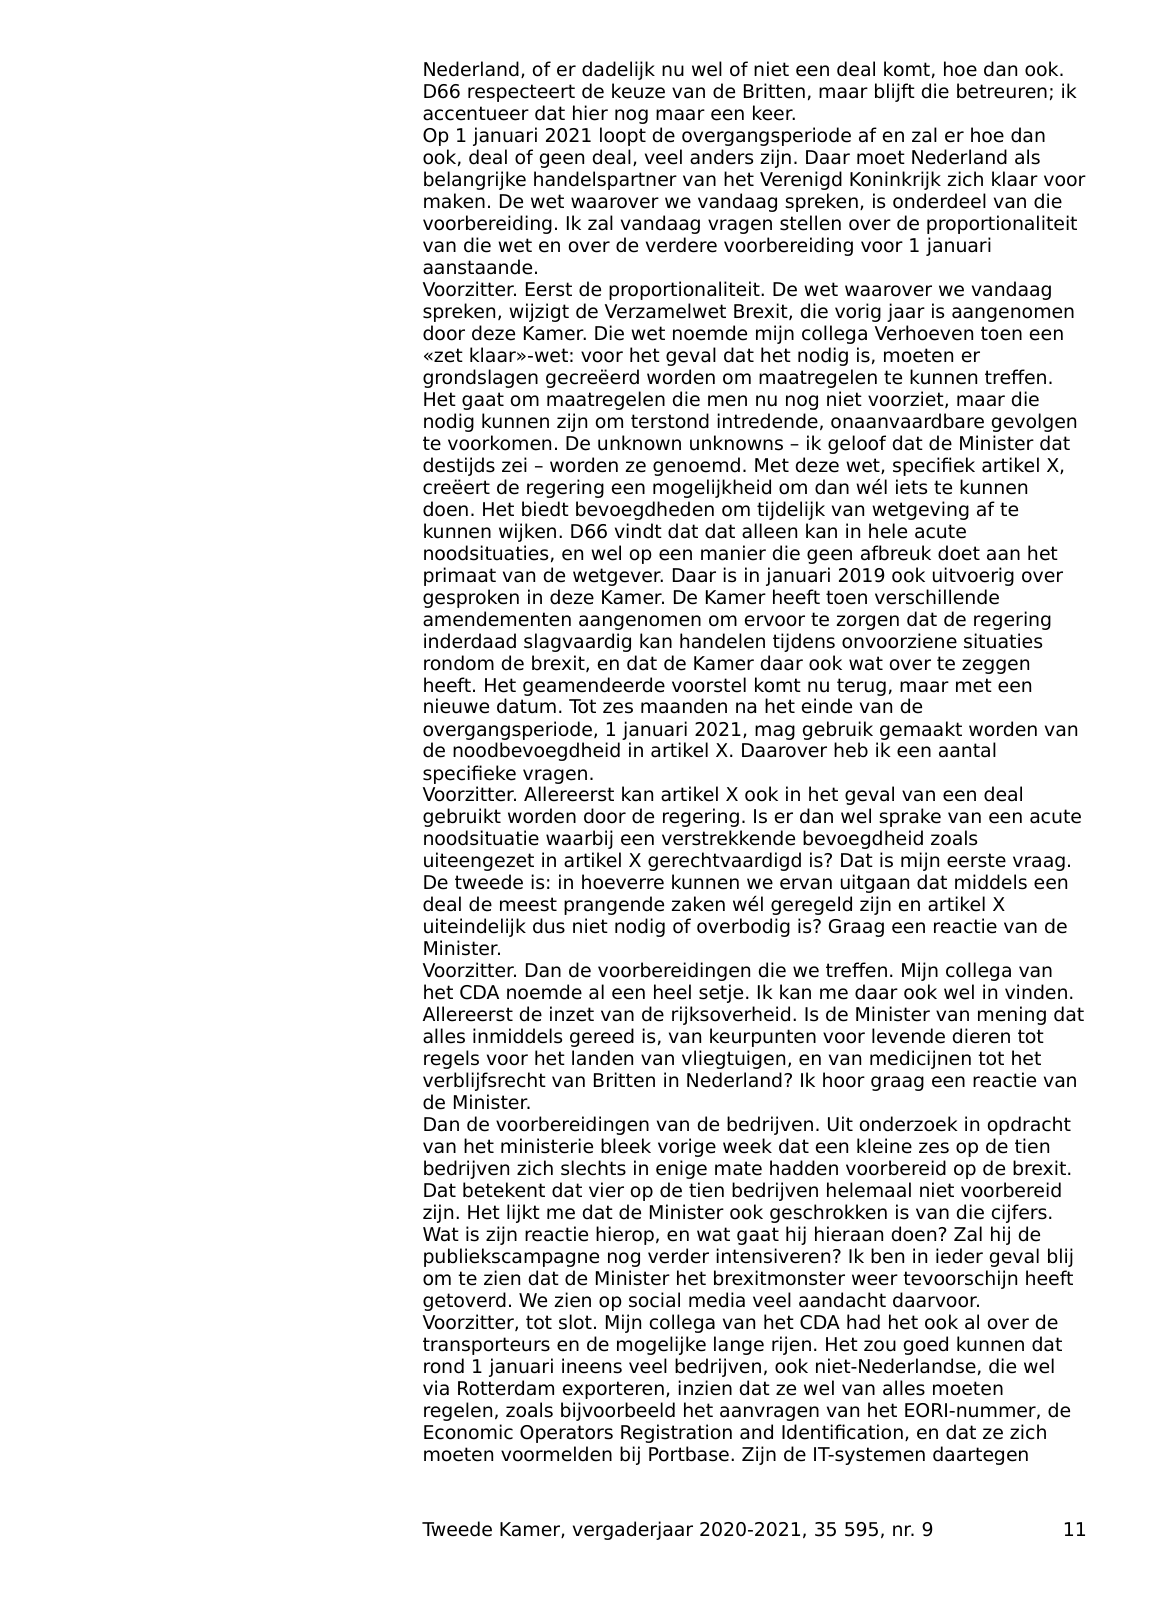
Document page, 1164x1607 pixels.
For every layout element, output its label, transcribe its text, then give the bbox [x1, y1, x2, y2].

text Voorzitter. Eerst de proportionaliteit. De wet waarover we vandaag spreken, wijzigt de Verzamelwet Brexit, die vorig jaar is aangenomen door deze Kamer. Die wet noemde mijn collega Verhoeven toen een «zet klaar»-wet: voor het geval dat het nodig is, moeten er grondslagen gecreëerd worden om maatregelen te kunnen treffen. Het gaat om maatregelen die men nu nog niet voorziet, maar die nodig kunnen zijn om terstond intredende, onaanvaardbare gevolgen te voorkomen. De unknown unknowns – ik geloof dat de Minister dat destijds zei – worden ze genoemd. Met deze wet, specifiek artikel X, creëert de regering een mogelijkheid om dan wél iets te kunnen doen. Het biedt bevoegdheden om tijdelijk van wetgeving af te kunnen wijken. D66 vindt dat dat alleen kan in hele acute noodsituaties, en wel op een manier die geen afbreuk doet aan het primaat van de wetgever. Daar is in januari 2019 ook uitvoerig over gesproken in deze Kamer. De Kamer heeft toen verschillende amendementen aangenomen om ervoor te zorgen dat de regering inderdaad slagvaardig kan handelen tijdens onvoorziene situaties rondom de brexit, en dat de Kamer daar ook wat over te zeggen heeft. Het geamendeerde voorstel komt nu terug, maar met een nieuwe datum. Tot zes maanden na het einde van de overgangsperiode, 1 januari 2021, mag gebruik gemaakt worden van de noodbevoegdheid in artikel X. Daarover heb ik een aantal specifieke vragen. [422, 279, 1087, 784]
text Voorzitter. Dan de voorbereidingen die we treffen. Mijn collega van het CDA noemde al een heel setje. Ik kan me daar ook wel in vinden. Allereerst de inzet van de rijksoverheid. Is de Minister van mening dat alles inmiddels gereed is, van keurpunten voor levende dieren tot regels voor het landen van vliegtuigen, en van medicijnen tot het verblijfsrecht van Britten in Nederland? Ik hoor graag een reactie van de Minister. [422, 960, 1087, 1114]
text Voorzitter, tot slot. Mijn collega van het CDA had het ook al over de transporteurs en de mogelijke lange rijen. Het zou goed kunnen dat rond 1 januari ineens veel bedrijven, ook niet-Nederlandse, die wel via Rotterdam exporteren, inzien dat ze wel van alles moeten regelen, zoals bijvoorbeeld het aanvragen van het EORI-nummer, de Economic Operators Registration and Identification, en dat ze zich moeten voormelden bij Portbase. Zijn de IT-systemen daartegen [422, 1312, 1087, 1466]
text Op 1 januari 2021 loopt de overgangsperiode af en zal er hoe dan ook, deal of geen deal, veel anders zijn. Daar moet Nederland als belangrijke handelspartner van het Verenigd Koninkrijk zich klaar voor maken. De wet waarover we vandaag spreken, is onderdeel van die voorbereiding. Ik zal vandaag vragen stellen over de proportionaliteit van die wet en over de verdere voorbereiding voor 1 januari aanstaande. [422, 125, 1087, 279]
text Voorzitter. Allereerst kan artikel X ook in het geval van een deal gebruikt worden door de regering. Is er dan wel sprake van een acute noodsituatie waarbij een verstrekkende bevoegdheid zoals uiteengezet in artikel X gerechtvaardigd is? Dat is mijn eerste vraag. De tweede is: in hoeverre kunnen we ervan uitgaan dat middels een deal de meest prangende zaken wél geregeld zijn en artikel X uiteindelijk dus niet nodig of overbodig is? Graag een reactie van de Minister. [422, 784, 1087, 960]
text Dan de voorbereidingen van de bedrijven. Uit onderzoek in opdracht van het ministerie bleek vorige week dat een kleine zes op de tien bedrijven zich slechts in enige mate hadden voorbereid op de brexit. Dat betekent dat vier op de tien bedrijven helemaal niet voorbereid zijn. Het lijkt me dat de Minister ook geschrokken is van die cijfers. Wat is zijn reactie hierop, en wat gaat hij hieraan doen? Zal hij de publiekscampagne nog verder intensiveren? Ik ben in ieder geval blij om te zien dat de Minister het brexitmonster weer tevoorschijn heeft getoverd. We zien op social media veel aandacht daarvoor. [422, 1114, 1087, 1312]
text Nederland, of er dadelijk nu wel of niet een deal komt, hoe dan ook. D66 respecteert de keuze van de Britten, maar blijft die betreuren; ik accentueer dat hier nog maar een keer. [422, 59, 1087, 125]
